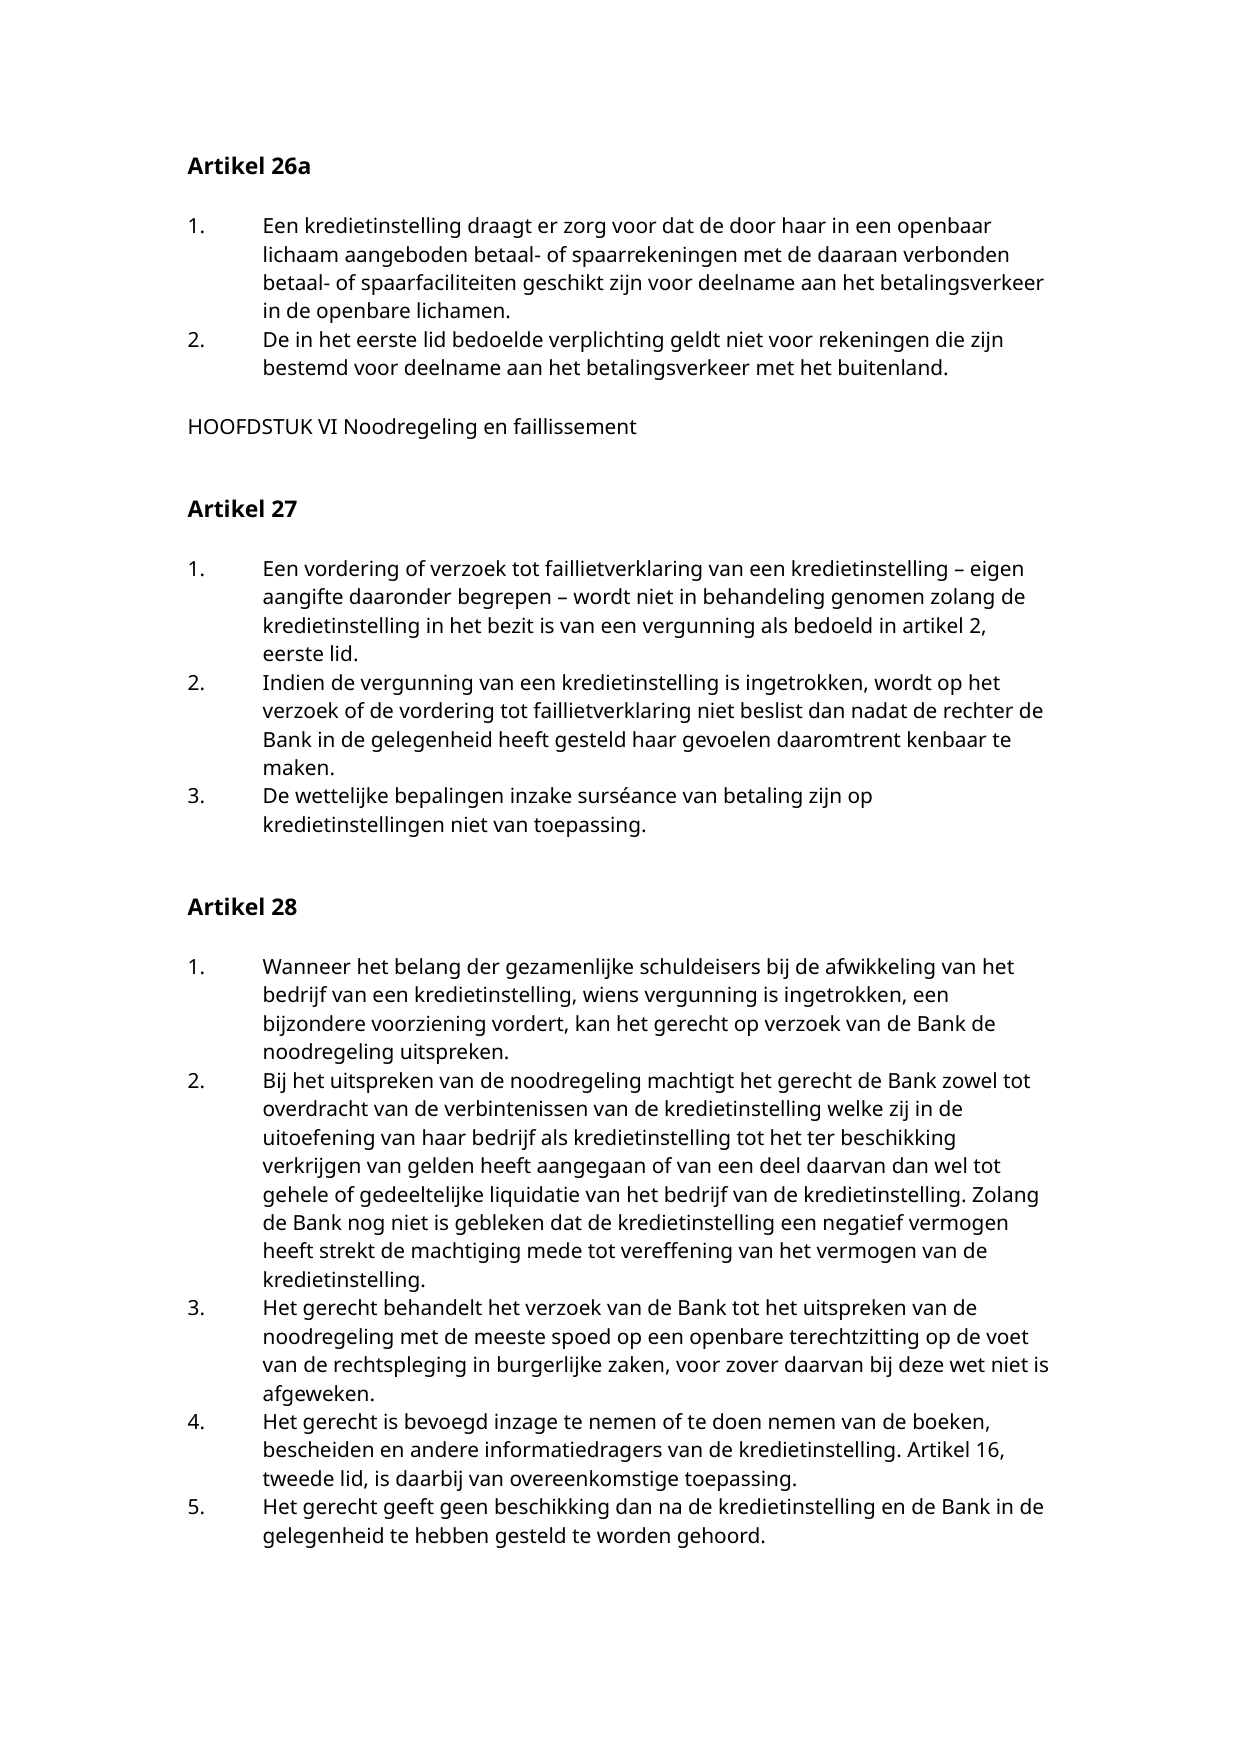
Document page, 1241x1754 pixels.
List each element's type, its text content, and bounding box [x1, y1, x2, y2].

list Bij het uitspreken van de noodregeling machtigt het gerecht de Bank zowel tot overdracht van de verbintenissen van de kredietinstelling welke zij in de uitoefening van haar bedrijf als kredietinstelling tot het ter beschikking verkrijgen van gelden heeft aangegaan of van een deel daarvan dan wel tot gehele of gedeeltelijke liquidatie van het bedrijf van de kredietinstelling. Zolang de Bank nog niet is gebleken dat de kredietinstelling een negatief vermogen heeft strekt de machtiging mede tot vereffening van het vermogen van de kredietinstelling. [187, 1066, 1053, 1293]
list De in het eerste lid bedoelde verplichting geldt niet voor rekeningen die zijn bestemd voor deelname aan het betalingsverkeer met het buitenland. [187, 325, 1053, 382]
list Een kredietinstelling draagt er zorg voor dat de door haar in een openbaar lichaam aangeboden betaal- of spaarrekeningen met de daaraan verbonden betaal- of spaarfaciliteiten geschikt zijn voor deelname aan het betalingsverkeer in de openbare lichamen. [187, 211, 1053, 325]
subtitle Artikel 27 [187, 493, 1053, 524]
list Het gerecht geeft geen beschikking dan na de kredietinstelling en de Bank in de gelegenheid te hebben gesteld te worden gehoord. [187, 1492, 1053, 1549]
list Een vordering of verzoek tot faillietverklaring van een kredietinstelling – eigen aangifte daaronder begrepen – wordt niet in behandeling genomen zolang de kredietinstelling in het bezit is van een vergunning als bedoeld in artikel 2, eerste lid. [187, 554, 1053, 668]
subtitle Artikel 28 [187, 891, 1053, 922]
subtitle HOOFDSTUK VI Noodregeling en faillissement [187, 412, 1053, 440]
list Het gerecht behandelt het verzoek van de Bank tot het uitspreken van de noodregeling met de meeste spoed op een openbare terechtzitting op de voet van de rechtspleging in burgerlijke zaken, voor zover daarvan bij deze wet niet is afgeweken. [187, 1293, 1053, 1407]
list Indien de vergunning van een kredietinstelling is ingetrokken, wordt op het verzoek of de vordering tot faillietverklaring niet beslist dan nadat de rechter de Bank in de gelegenheid heeft gesteld haar gevoelen daaromtrent kenbaar te maken. [187, 668, 1053, 782]
list Wanneer het belang der gezamenlijke schuldeisers bij de afwikkeling van het bedrijf van een kredietinstelling, wiens vergunning is ingetrokken, een bijzondere voorziening vordert, kan het gerecht op verzoek van de Bank de noodregeling uitspreken. [187, 952, 1053, 1066]
subtitle Artikel 26a [187, 150, 1053, 181]
list De wettelijke bepalingen inzake surséance van betaling zijn op kredietinstellingen niet van toepassing. [187, 782, 1053, 838]
list Het gerecht is bevoegd inzage te nemen of te doen nemen van de boeken, bescheiden en andere informatiedragers van de kredietinstelling. Artikel 16, tweede lid, is daarbij van overeenkomstige toepassing. [187, 1407, 1053, 1492]
